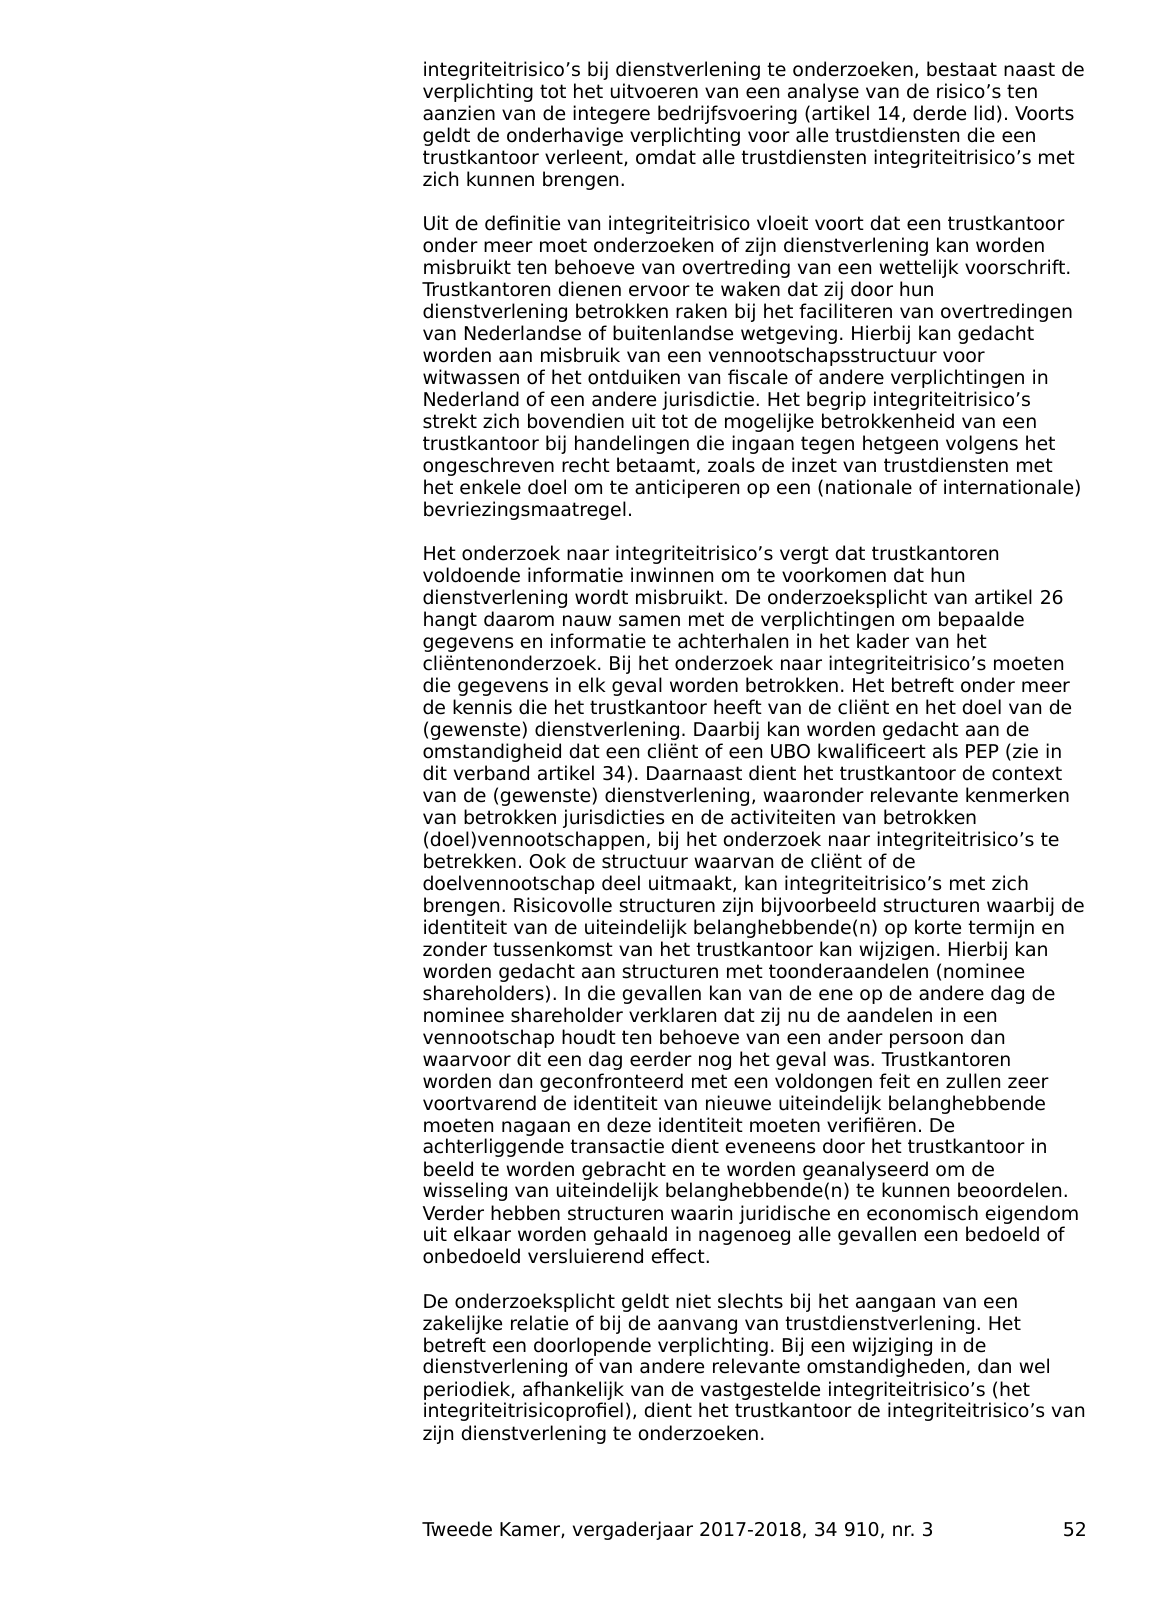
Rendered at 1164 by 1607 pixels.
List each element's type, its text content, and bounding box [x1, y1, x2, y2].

text De onderzoeksplicht geldt niet slechts bij het aangaan van een zakelijke relatie of bij de aanvang van trustdienstverlening. Het betreft een doorlopende verplichting. Bij een wijziging in de dienstverlening of van andere relevante omstandigheden, dan wel periodiek, afhankelijk van de vastgestelde integriteitrisico’s (het integriteitrisicoprofiel), dient het trustkantoor de integriteitrisico’s van zijn dienstverlening te onderzoeken. [422, 1291, 1087, 1444]
text integriteitrisico’s bij dienstverlening te onderzoeken, bestaat naast de verplichting tot het uitvoeren van een analyse van de risico’s ten aanzien van de integere bedrijfsvoering (artikel 14, derde lid). Voorts geldt de onderhavige verplichting voor alle trustdiensten die een trustkantoor verleent, omdat alle trustdiensten integriteitrisico’s met zich kunnen brengen. [422, 59, 1087, 191]
text Uit de definitie van integriteitrisico vloeit voort dat een trustkantoor onder meer moet onderzoeken of zijn dienstverlening kan worden misbruikt ten behoeve van overtreding van een wettelijk voorschrift. Trustkantoren dienen ervoor te waken dat zij door hun dienstverlening betrokken raken bij het faciliteren van overtredingen van Nederlandse of buitenlandse wetgeving. Hierbij kan gedacht worden aan misbruik van een vennootschapsstructuur voor witwassen of het ontduiken van fiscale of andere verplichtingen in Nederland of een andere jurisdictie. Het begrip integriteitrisico’s strekt zich bovendien uit tot de mogelijke betrokkenheid van een trustkantoor bij handelingen die ingaan tegen hetgeen volgens het ongeschreven recht betaamt, zoals de inzet van trustdiensten met het enkele doel om te anticiperen op een (nationale of internationale) bevriezingsmaatregel. [422, 213, 1087, 521]
text Het onderzoek naar integriteitrisico’s vergt dat trustkantoren voldoende informatie inwinnen om te voorkomen dat hun dienstverlening wordt misbruikt. De onderzoeksplicht van artikel 26 hangt daarom nauw samen met de verplichtingen om bepaalde gegevens en informatie te achterhalen in het kader van het cliëntenonderzoek. Bij het onderzoek naar integriteitrisico’s moeten die gegevens in elk geval worden betrokken. Het betreft onder meer de kennis die het trustkantoor heeft van de cliënt en het doel van de (gewenste) dienstverlening. Daarbij kan worden gedacht aan de omstandigheid dat een cliënt of een UBO kwalificeert als PEP (zie in dit verband artikel 34). Daarnaast dient het trustkantoor de context van de (gewenste) dienstverlening, waaronder relevante kenmerken van betrokken jurisdicties en de activiteiten van betrokken (doel)vennootschappen, bij het onderzoek naar integriteitrisico’s te betrekken. Ook de structuur waarvan de cliënt of de doelvennootschap deel uitmaakt, kan integriteitrisico’s met zich brengen. Risicovolle structuren zijn bijvoorbeeld structuren waarbij de identiteit van de uiteindelijk belanghebbende(n) op korte termijn en zonder tussenkomst van het trustkantoor kan wijzigen. Hierbij kan worden gedacht aan structuren met toonderaandelen (nominee shareholders). In die gevallen kan van de ene op de andere dag de nominee shareholder verklaren dat zij nu de aandelen in een vennootschap houdt ten behoeve van een ander persoon dan waarvoor dit een dag eerder nog het geval was. Trustkantoren worden dan geconfronteerd met een voldongen feit en zullen zeer voortvarend de identiteit van nieuwe uiteindelijk belanghebbende moeten nagaan en deze identiteit moeten verifiëren. De achterliggende transactie dient eveneens door het trustkantoor in beeld te worden gebracht en te worden geanalyseerd om de wisseling van uiteindelijk belanghebbende(n) te kunnen beoordelen. Verder hebben structuren waarin juridische en economisch eigendom uit elkaar worden gehaald in nagenoeg alle gevallen een bedoeld of onbedoeld versluierend effect. [422, 543, 1087, 1268]
